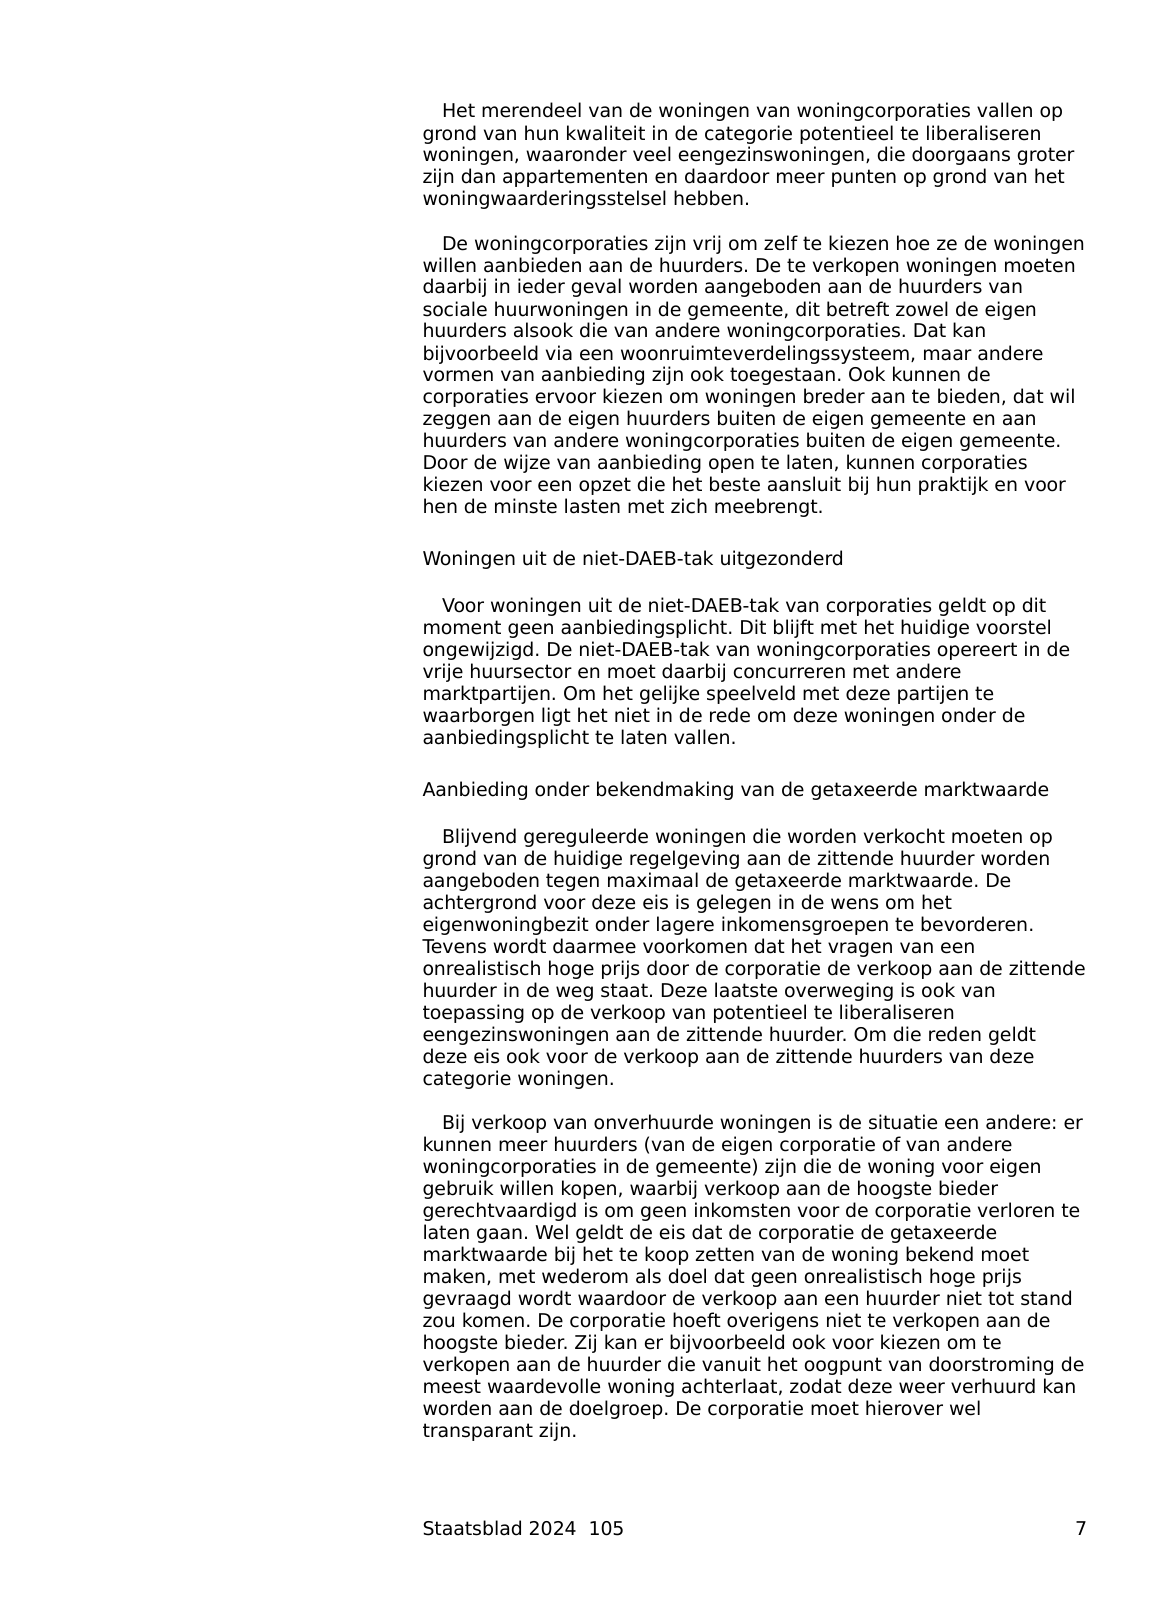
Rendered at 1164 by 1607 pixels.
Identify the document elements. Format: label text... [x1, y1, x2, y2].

subtitle Woningen uit de niet-DAEB-tak uitgezonderd [422, 548, 1087, 570]
text Het merendeel van de woningen van woningcorporaties vallen op grond van hun kwaliteit in de categorie potentieel te liberaliseren woningen, waaronder veel eengezinswoningen, die doorgaans groter zijn dan appartementen en daardoor meer punten op grond van het woningwaarderingsstelsel hebben. [422, 100, 1087, 210]
subtitle Aanbieding onder bekendmaking van de getaxeerde marktwaarde [422, 779, 1087, 801]
text De woningcorporaties zijn vrij om zelf te kiezen hoe ze de woningen willen aanbieden aan de huurders. De te verkopen woningen moeten daarbij in ieder geval worden aangeboden aan de huurders van sociale huurwoningen in de gemeente, dit betreft zowel de eigen huurders alsook die van andere woningcorporaties. Dat kan bijvoorbeeld via een woonruimteverdelingssysteem, maar andere vormen van aanbieding zijn ook toegestaan. Ook kunnen de corporaties ervoor kiezen om woningen breder aan te bieden, dat wil zeggen aan de eigen huurders buiten de eigen gemeente en aan huurders van andere woningcorporaties buiten de eigen gemeente. Door de wijze van aanbieding open te laten, kunnen corporaties kiezen voor een opzet die het beste aansluit bij hun praktijk en voor hen de minste lasten met zich meebrengt. [422, 232, 1087, 518]
text Bij verkoop van onverhuurde woningen is de situatie een andere: er kunnen meer huurders (van de eigen corporatie of van andere woningcorporaties in de gemeente) zijn die de woning voor eigen gebruik willen kopen, waarbij verkoop aan de hoogste bieder gerechtvaardigd is om geen inkomsten voor de corporatie verloren te laten gaan. Wel geldt de eis dat de corporatie de getaxeerde marktwaarde bij het te koop zetten van de woning bekend moet maken, met wederom als doel dat geen onrealistisch hoge prijs gevraagd wordt waardoor de verkoop aan een huurder niet tot stand zou komen. De corporatie hoeft overigens niet te verkopen aan de hoogste bieder. Zij kan er bijvoorbeeld ook voor kiezen om te verkopen aan de huurder die vanuit het oogpunt van doorstroming de meest waardevolle woning achterlaat, zodat deze weer verhuurd kan worden aan de doelgroep. De corporatie moet hierover wel transparant zijn. [422, 1112, 1087, 1442]
text Voor woningen uit de niet-DAEB-tak van corporaties geldt op dit moment geen aanbiedingsplicht. Dit blijft met het huidige voorstel ongewijzigd. De niet-DAEB-tak van woningcorporaties opereert in de vrije huursector en moet daarbij concurreren met andere marktpartijen. Om het gelijke speelveld met deze partijen te waarborgen ligt het niet in de rede om deze woningen onder de aanbiedingsplicht te laten vallen. [422, 595, 1087, 749]
text Blijvend gereguleerde woningen die worden verkocht moeten op grond van de huidige regelgeving aan de zittende huurder worden aangeboden tegen maximaal de getaxeerde marktwaarde. De achtergrond voor deze eis is gelegen in de wens om het eigenwoningbezit onder lagere inkomensgroepen te bevorderen. Tevens wordt daarmee voorkomen dat het vragen van een onrealistisch hoge prijs door de corporatie de verkoop aan de zittende huurder in de weg staat. Deze laatste overweging is ook van toepassing op de verkoop van potentieel te liberaliseren eengezinswoningen aan de zittende huurder. Om die reden geldt deze eis ook voor de verkoop aan de zittende huurders van deze categorie woningen. [422, 826, 1087, 1090]
